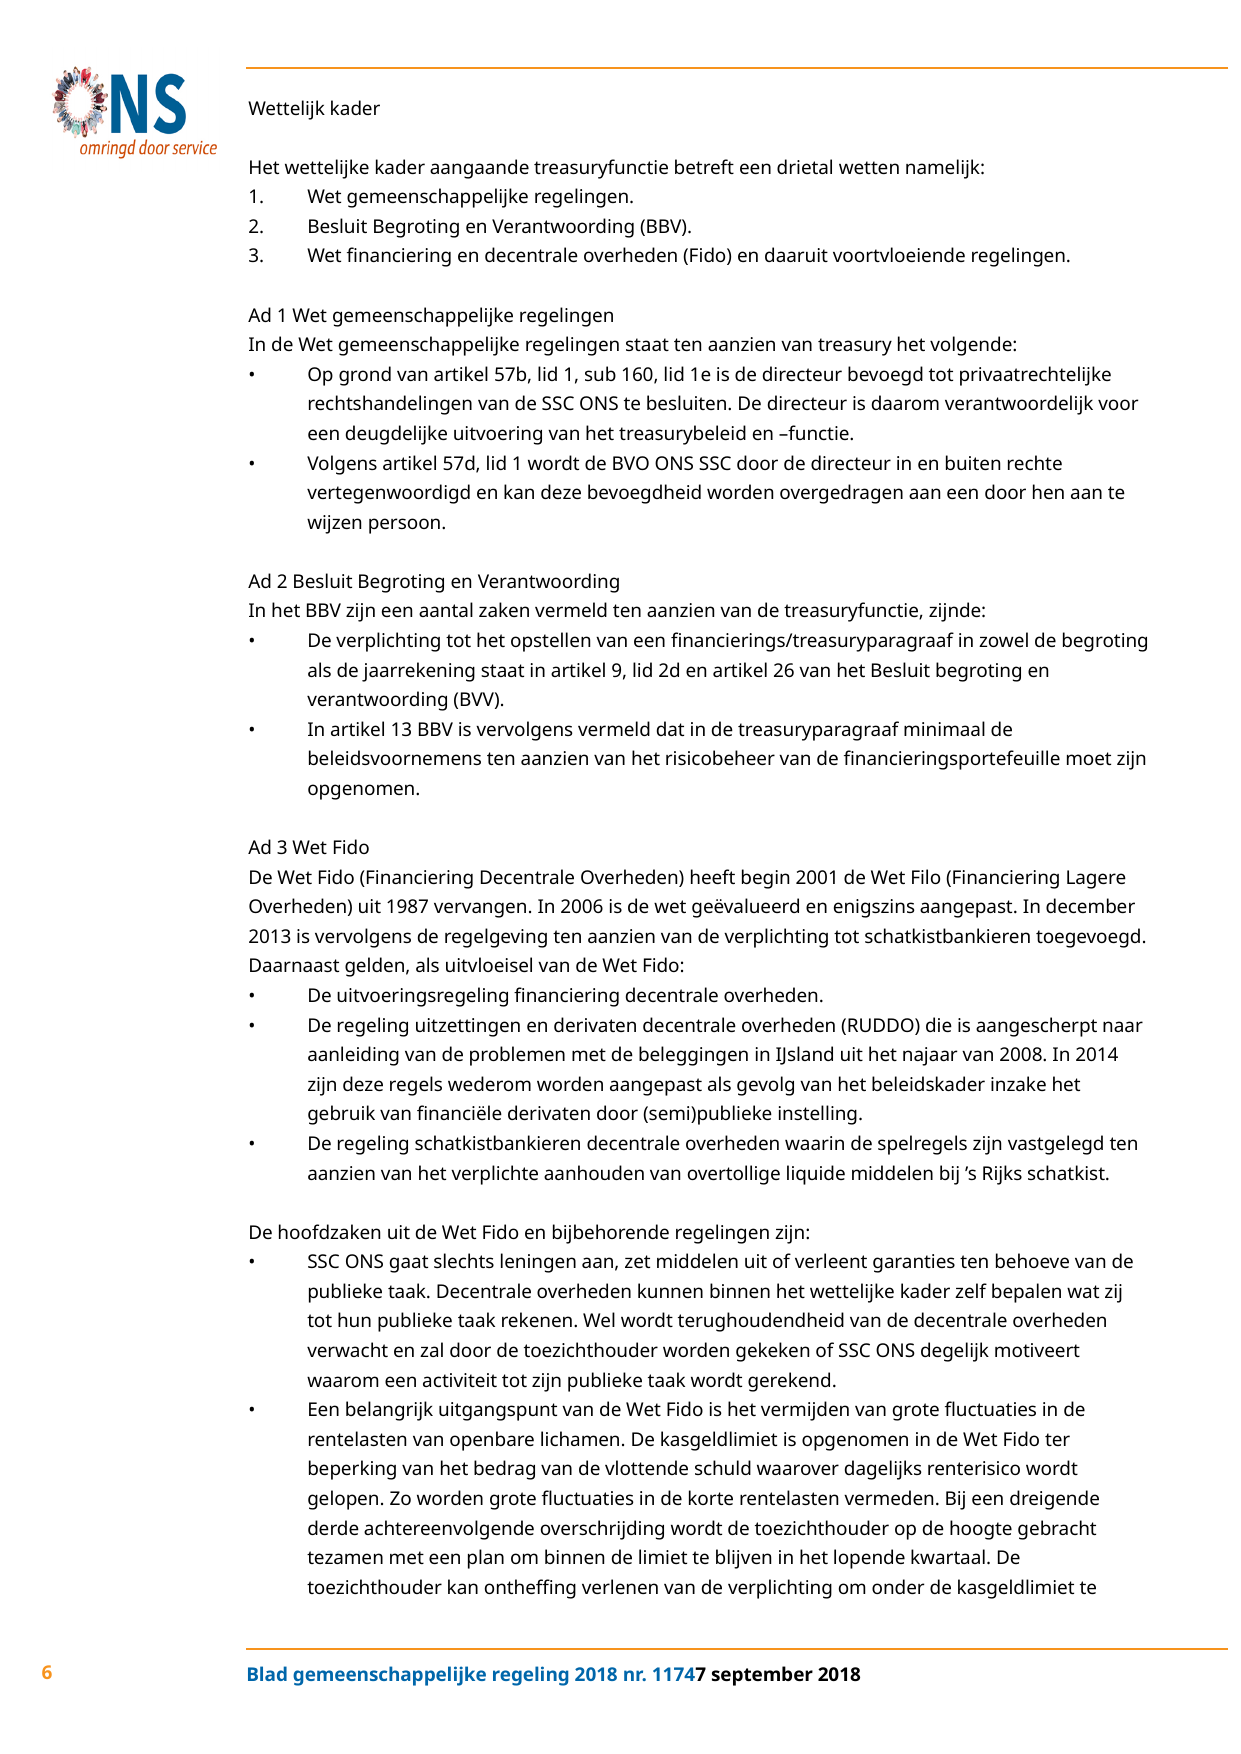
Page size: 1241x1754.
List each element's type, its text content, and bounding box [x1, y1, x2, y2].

text Ad 1 Wet gemeenschappelijke regelingen [248, 302, 1152, 328]
list De uitvoeringsregeling financiering decentrale overheden. [248, 982, 1152, 1008]
list De verplichting tot het opstellen van een financierings/treasuryparagraaf in zowel de begroting als de jaarrekening staat in artikel 9, lid 2d en artikel 26 van het Besluit begroting en verantwoording (BVV). [248, 627, 1152, 712]
list De regeling schatkistbankieren decentrale overheden waarin de spelregels zijn vastgelegd ten aanzien van het verplichte aanhouden van overtollige liquide middelen bij ’s Rijks schatkist. [248, 1130, 1152, 1186]
list Volgens artikel 57d, lid 1 wordt de BVO ONS SSC door de directeur in en buiten rechte vertegenwoordigd en kan deze bevoegdheid worden overgedragen aan een door hen aan te wijzen persoon. [248, 450, 1152, 535]
text Wettelijk kader [248, 95, 1152, 121]
text Daarnaast gelden, als uitvloeisel van de Wet Fido: [248, 953, 1152, 978]
text In de Wet gemeenschappelijke regelingen staat ten aanzien van treasury het volgende: [248, 331, 1152, 357]
list De regeling uitzettingen en derivaten decentrale overheden (RUDDO) die is aangescherpt naar aanleiding van de problemen met de beleggingen in IJsland uit het najaar van 2008. In 2014 zijn deze regels wederom worden aangepast als gevolg van het beleidskader inzake het gebruik van financiële derivaten door (semi)publieke instelling. [248, 1012, 1152, 1126]
list Wet gemeenschappelijke regelingen. [248, 183, 1152, 209]
list Wet financiering en decentrale overheden (Fido) en daaruit voortvloeiende regelingen. [248, 243, 1152, 268]
text Ad 2 Besluit Begroting en Verantwoording [248, 568, 1152, 594]
text De Wet Fido (Financiering Decentrale Overheden) heeft begin 2001 de Wet Filo (Financiering Lagere Overheden) uit 1987 vervangen. In 2006 is de wet geëvalueerd en enigszins aangepast. In december 2013 is vervolgens de regelgeving ten aanzien van de verplichting tot schatkistbankieren toegevoegd. [248, 864, 1152, 949]
text Ad 3 Wet Fido [248, 834, 1152, 860]
list Besluit Begroting en Verantwoording (BBV). [248, 213, 1152, 239]
list In artikel 13 BBV is vervolgens vermeld dat in de treasuryparagraaf minimaal de beleidsvoornemens ten aanzien van het risicobeheer van de financieringsportefeuille moet zijn opgenomen. [248, 716, 1152, 801]
list SSC ONS gaat slechts leningen aan, zet middelen uit of verleent garanties ten behoeve van de publieke taak. Decentrale overheden kunnen binnen het wettelijke kader zelf bepalen wat zij tot hun publieke taak rekenen. Wel wordt terughoudendheid van de decentrale overheden verwacht en zal door de toezichthouder worden gekeken of SSC ONS degelijk motiveert waarom een activiteit tot zijn publieke taak wordt gerekend. [248, 1248, 1152, 1393]
text In het BBV zijn een aantal zaken vermeld ten aanzien van de treasuryfunctie, zijnde: [248, 598, 1152, 623]
picture [41, 47, 231, 172]
text De hoofdzaken uit de Wet Fido en bijbehorende regelingen zijn: [248, 1219, 1152, 1245]
text Het wettelijke kader aangaande treasuryfunctie betreft een drietal wetten namelijk: [248, 154, 1152, 180]
list Op grond van artikel 57b, lid 1, sub 160, lid 1e is de directeur bevoegd tot privaatrechtelijke rechtshandelingen van de SSC ONS te besluiten. De directeur is daarom verantwoordelijk voor een deugdelijke uitvoering van het treasurybeleid en –functie. [248, 361, 1152, 446]
list Een belangrijk uitgangspunt van de Wet Fido is het vermijden van grote fluctuaties in de rentelasten van openbare lichamen. De kasgeldlimiet is opgenomen in de Wet Fido ter beperking van het bedrag van de vlottende schuld waarover dagelijks renterisico wordt gelopen. Zo worden grote fluctuaties in de korte rentelasten vermeden. Bij een dreigende derde achtereenvolgende overschrijding wordt de toezichthouder op de hoogte gebracht tezamen met een plan om binnen de limiet te blijven in het lopende kwartaal. De toezichthouder kan ontheffing verlenen van de verplichting om onder de kasgeldlimiet te [248, 1396, 1152, 1600]
